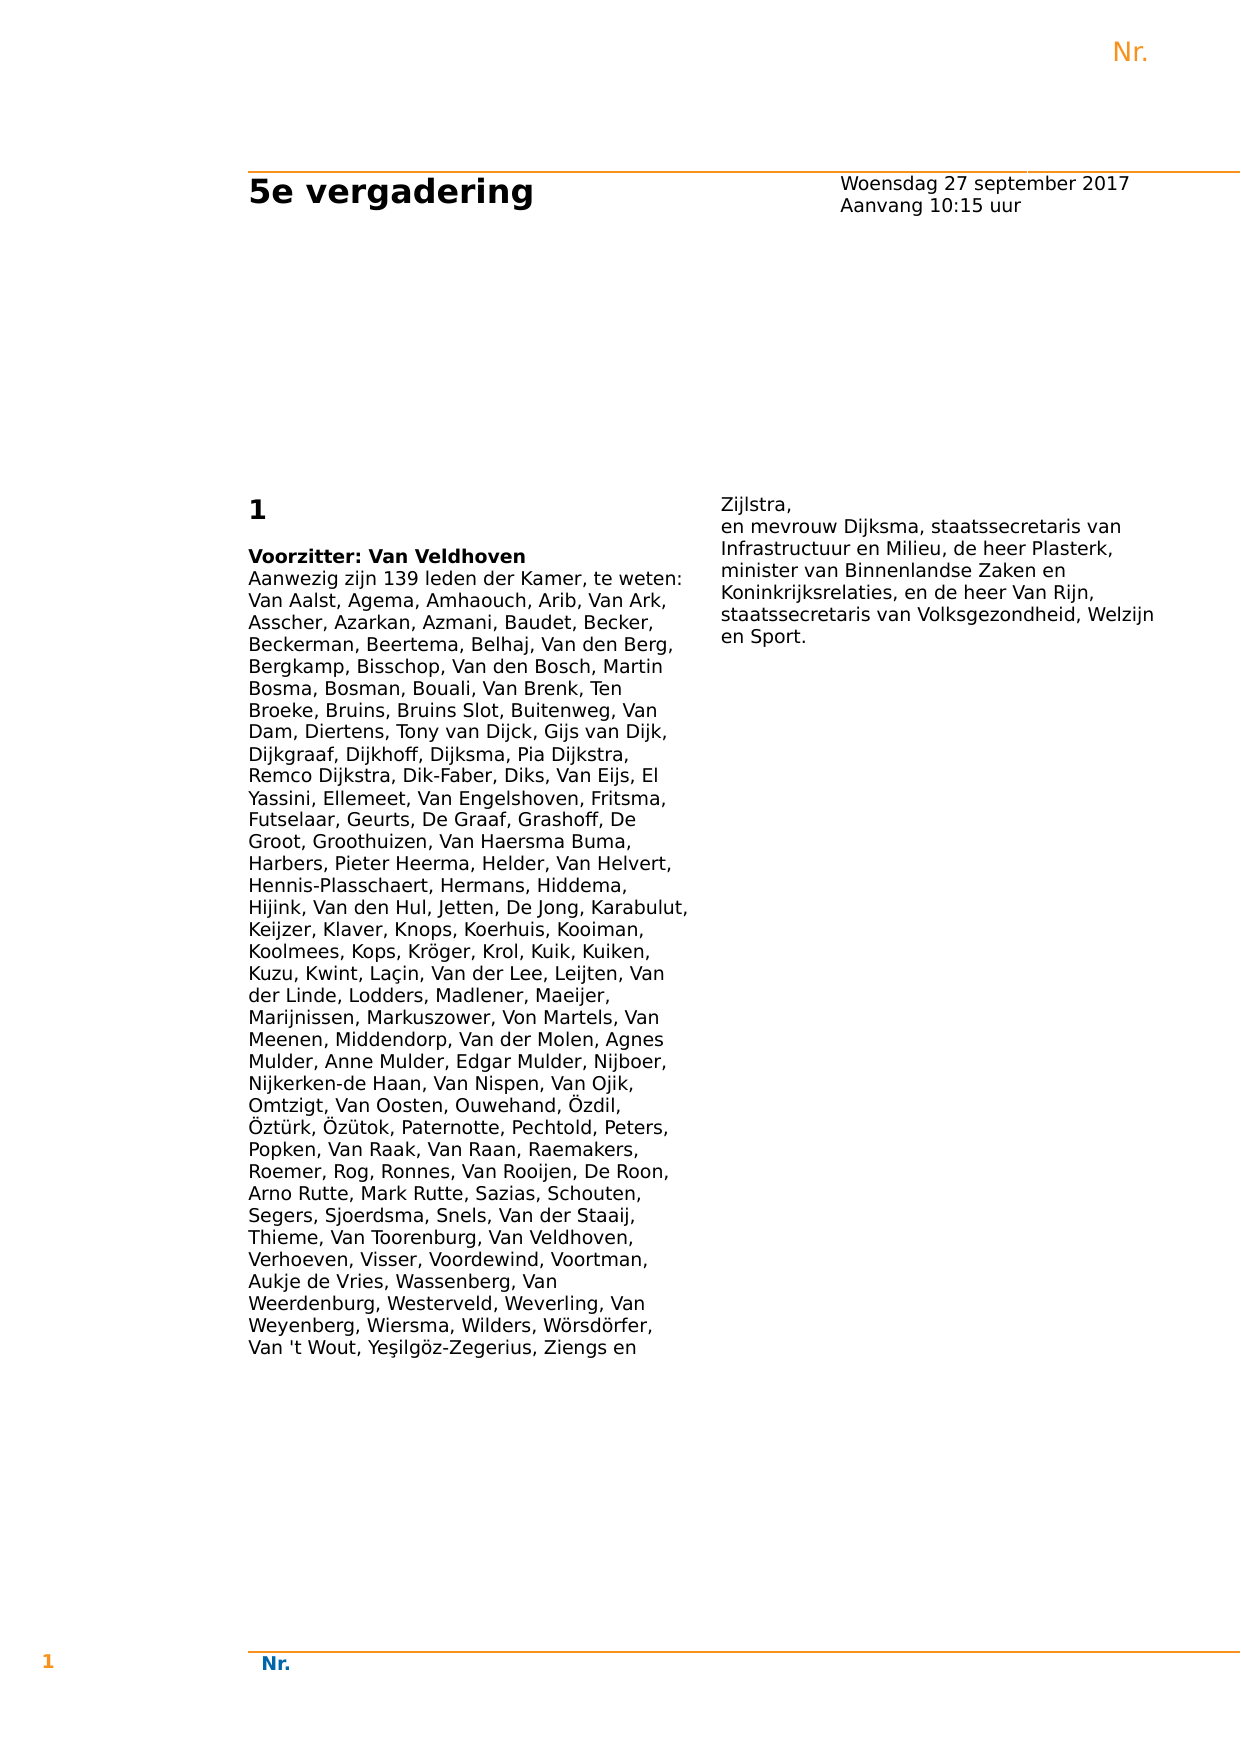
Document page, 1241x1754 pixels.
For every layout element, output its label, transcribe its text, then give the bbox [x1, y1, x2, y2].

text Aanwezig zijn 139 leden der Kamer, te weten: [248, 568, 691, 589]
table_header Woensdag 27 september 2017 [840, 173, 1163, 195]
text Zijlstra, [721, 494, 1163, 516]
text Voorzitter: Van Veldhoven [248, 546, 691, 568]
title 1 [248, 494, 691, 526]
table_header 5e vergadering [248, 173, 840, 217]
table_cell Aanvang 10:15 uur [840, 195, 1163, 217]
text Van Aalst, Agema, Amhaouch, Arib, Van Ark, Asscher, Azarkan, Azmani, Baudet, Becker, Beckerman, Beertema, Belhaj, Van den Berg, Bergkamp, Bisschop, Van den Bosch, Martin Bosma, Bosman, Bouali, Van Brenk, Ten Broeke, Bruins, Bruins Slot, Buitenweg, Van Dam, Diertens, Tony van Dijck, Gijs van Dijk, Dijkgraaf, Dijkhoff, Dijksma, Pia Dijkstra, Remco Dijkstra, Dik-Faber, Diks, Van Eijs, El Yassini, Ellemeet, Van Engelshoven, Fritsma, Futselaar, Geurts, De Graaf, Grashoff, De Groot, Groothuizen, Van Haersma Buma, Harbers, Pieter Heerma, Helder, Van Helvert, Hennis-Plasschaert, Hermans, Hiddema, Hijink, Van den Hul, Jetten, De Jong, Karabulut, Keijzer, Klaver, Knops, Koerhuis, Kooiman, Koolmees, Kops, Kröger, Krol, Kuik, Kuiken, Kuzu, Kwint, Laçin, Van der Lee, Leijten, Van der Linde, Lodders, Madlener, Maeijer, Marijnissen, Markuszower, Von Martels, Van Meenen, Middendorp, Van der Molen, Agnes Mulder, Anne Mulder, Edgar Mulder, Nijboer, Nijkerken-de Haan, Van Nispen, Van Ojik, Omtzigt, Van Oosten, Ouwehand, Özdil, Öztürk, Özütok, Paternotte, Pechtold, Peters, Popken, Van Raak, Van Raan, Raemakers, Roemer, Rog, Ronnes, Van Rooijen, De Roon, Arno Rutte, Mark Rutte, Sazias, Schouten, Segers, Sjoerdsma, Snels, Van der Staaij, Thieme, Van Toorenburg, Van Veldhoven, Verhoeven, Visser, Voordewind, Voortman, Aukje de Vries, Wassenberg, Van Weerdenburg, Westerveld, Weverling, Van Weyenberg, Wiersma, Wilders, Wörsdörfer, Van 't Wout, Yeşilgöz-Zegerius, Ziengs en [248, 589, 691, 1359]
text en mevrouw Dijksma, staatssecretaris van Infrastructuur en Milieu, de heer Plasterk, minister van Binnenlandse Zaken en Koninkrijksrelaties, en de heer Van Rijn, staatssecretaris van Volksgezondheid, Welzijn en Sport. [721, 516, 1163, 648]
